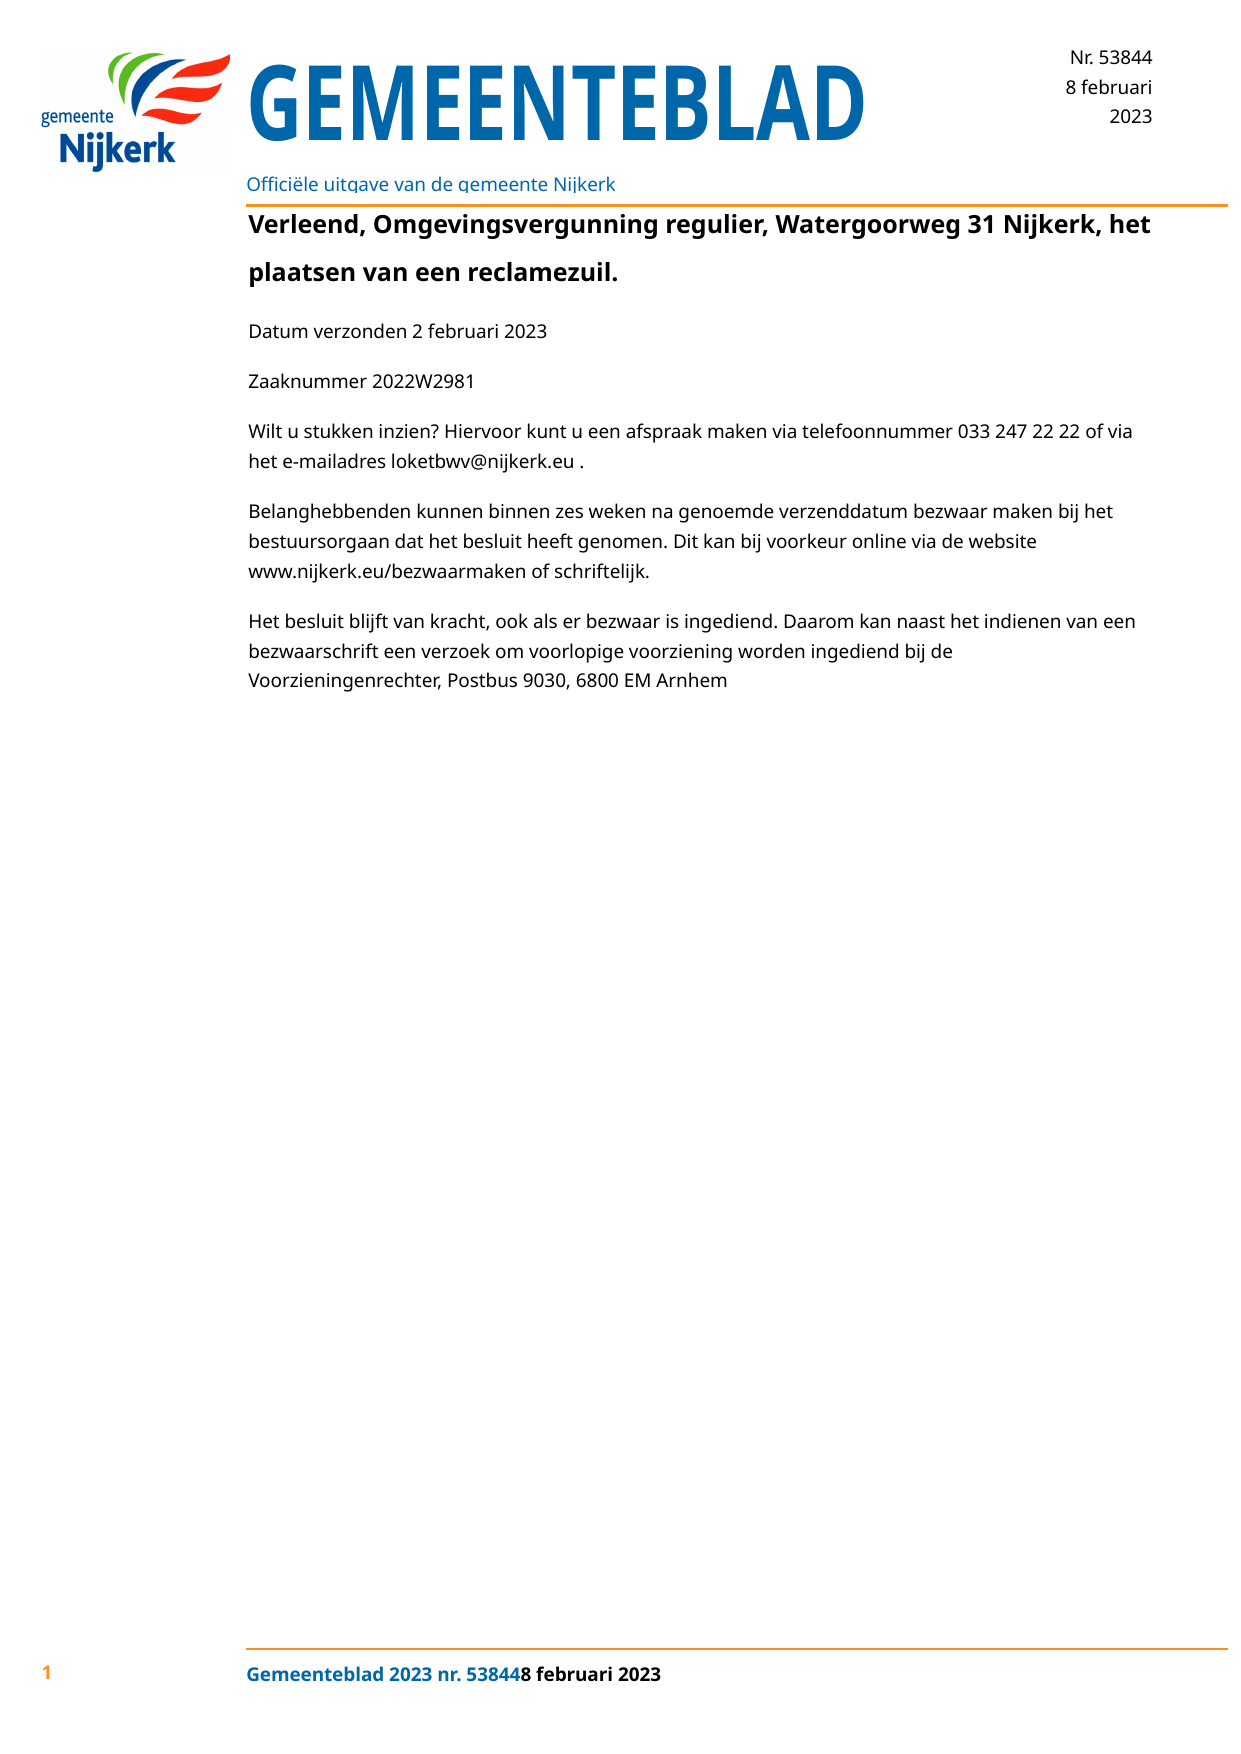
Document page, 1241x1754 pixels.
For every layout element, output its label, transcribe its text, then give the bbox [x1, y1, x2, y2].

text Wilt u stukken inzien? Hiervoor kunt u een afspraak maken via telefoonnummer 033 247 22 22 of via het e-mailadres loketbwv@nijkerk.eu . [248, 419, 1152, 474]
text Belanghebbenden kunnen binnen zes weken na genoemde verzenddatum bezwaar maken bij het bestuursorgaan dat het besluit heeft genomen. Dit kan bij voorkeur online via de website www.nijkerk.eu/bezwaarmaken of schriftelijk. [248, 499, 1152, 584]
text Zaaknummer 2022W2981 [248, 368, 1152, 394]
text Datum verzonden 2 februari 2023 [248, 318, 1152, 344]
picture [41, 47, 231, 172]
text Verleend, Omgevingsvergunning regulier, Watergoorweg 31 Nijkerk, het plaatsen van een reclamezuil. [248, 207, 1152, 288]
text Het besluit blijft van kracht, ook als er bezwaar is ingediend. Daarom kan naast het indienen van een bezwaarschrift een verzoek om voorlopige voorziening worden ingediend bij de Voorzieningenrechter, Postbus 9030, 6800 EM Arnhem [248, 608, 1152, 693]
